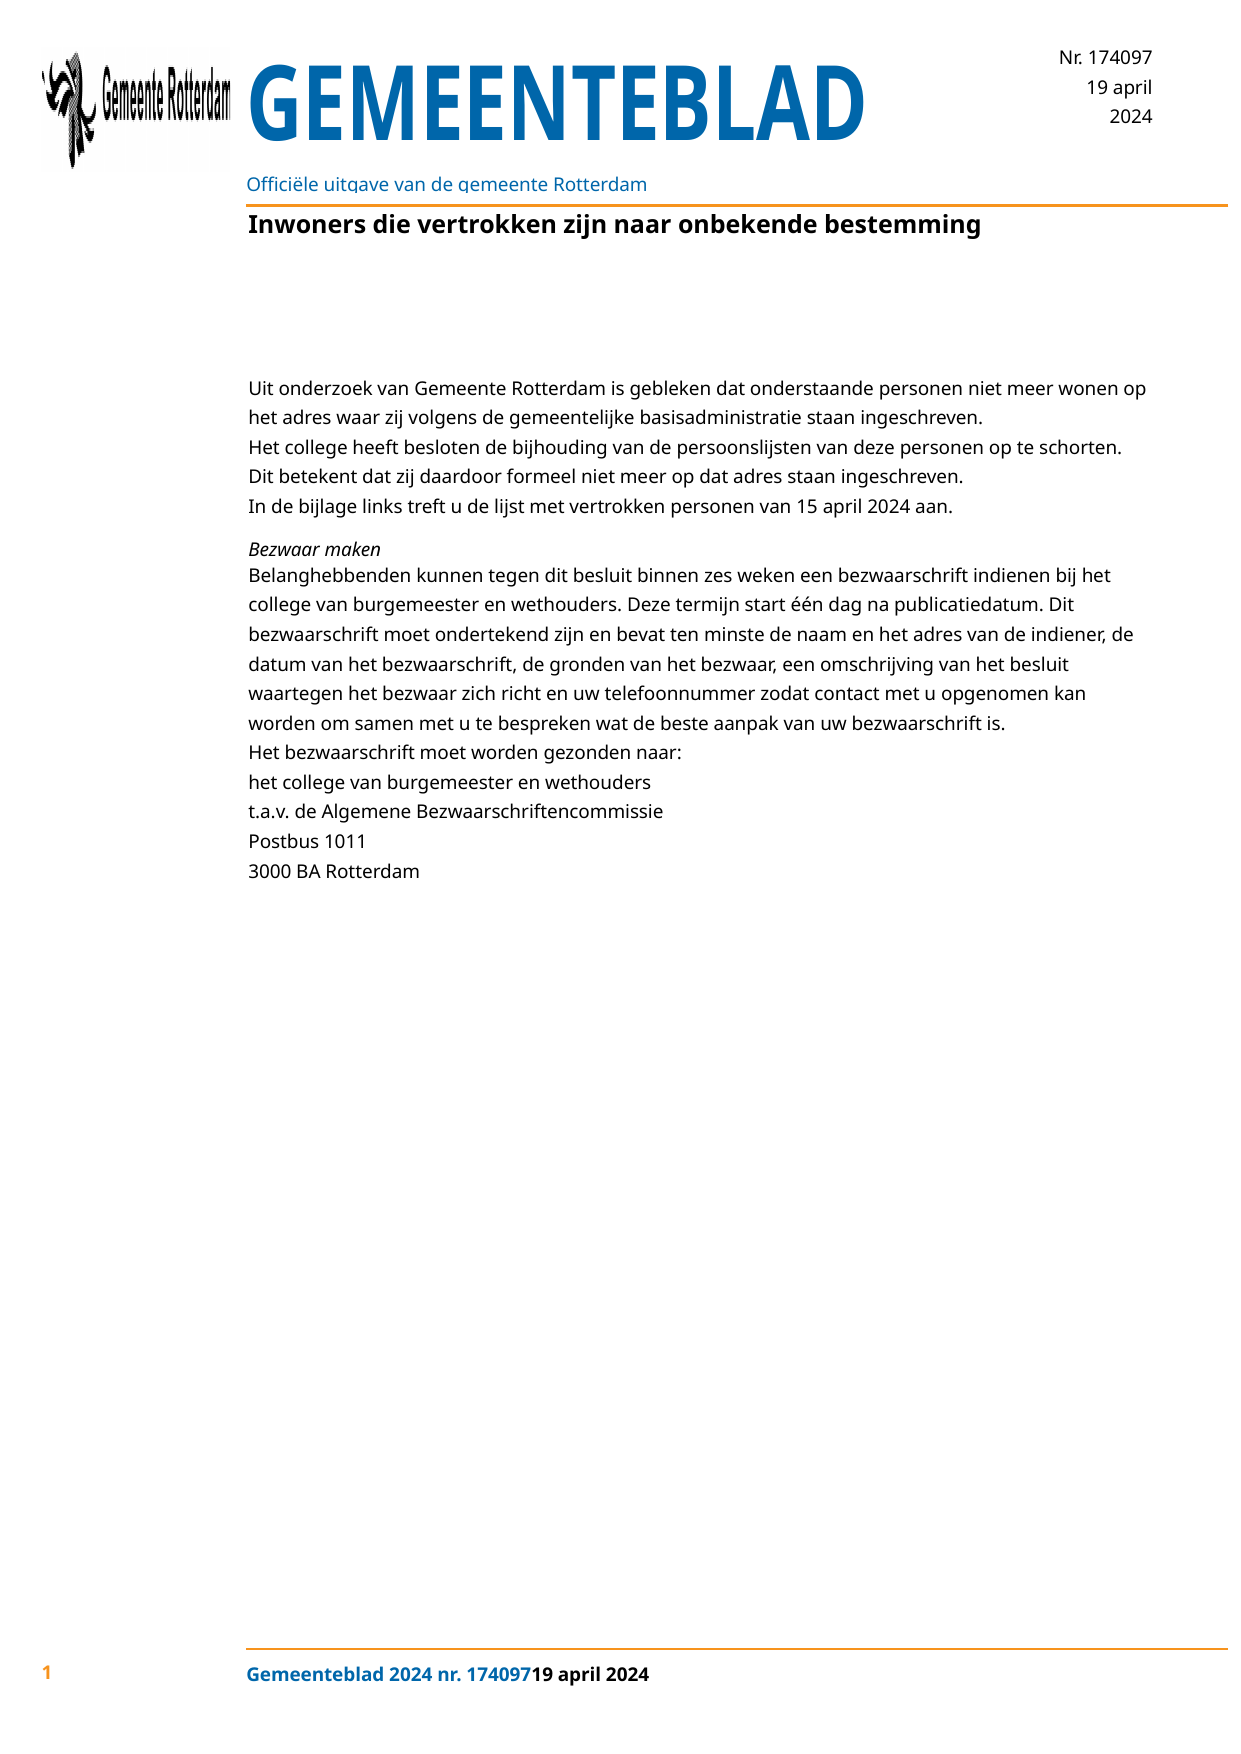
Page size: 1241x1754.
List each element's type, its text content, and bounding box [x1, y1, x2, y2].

text In de bijlage links treft u de lijst met vertrokken personen van 15 april 2024 aan. [248, 493, 1152, 519]
text Het bezwaarschrift moet worden gezonden naar: [248, 739, 1152, 765]
text Inwoners die vertrokken zijn naar onbekende bestemming [248, 207, 1152, 241]
text Uit onderzoek van Gemeente Rotterdam is gebleken dat onderstaande personen niet meer wonen op het adres waar zij volgens de gemeentelijke basisadministratie staan ingeschreven. [248, 375, 1152, 430]
text het college van burgemeester en wethouders [248, 769, 1152, 795]
picture [41, 47, 231, 172]
text Het college heeft besloten de bijhouding van de persoonslijsten van deze personen op te schorten. Dit betekent dat zij daardoor formeel niet meer op dat adres staan ingeschreven. [248, 434, 1152, 489]
text Bezwaar maken [248, 536, 1152, 562]
text Belanghebbenden kunnen tegen dit besluit binnen zes weken een bezwaarschrift indienen bij het college van burgemeester en wethouders. Deze termijn start één dag na publicatiedatum. Dit bezwaarschrift moet ondertekend zijn en bevat ten minste de naam en het adres van de indiener, de datum van het bezwaarschrift, de gronden van het bezwaar, een omschrijving van het besluit waartegen het bezwaar zich richt en uw telefoonnummer zodat contact met u opgenomen kan worden om samen met u te bespreken wat de beste aanpak van uw bezwaarschrift is. [248, 562, 1152, 736]
text 3000 BA Rotterdam [248, 858, 1152, 884]
text t.a.v. de Algemene Bezwaarschriftencommissie [248, 799, 1152, 824]
text Postbus 1011 [248, 828, 1152, 854]
